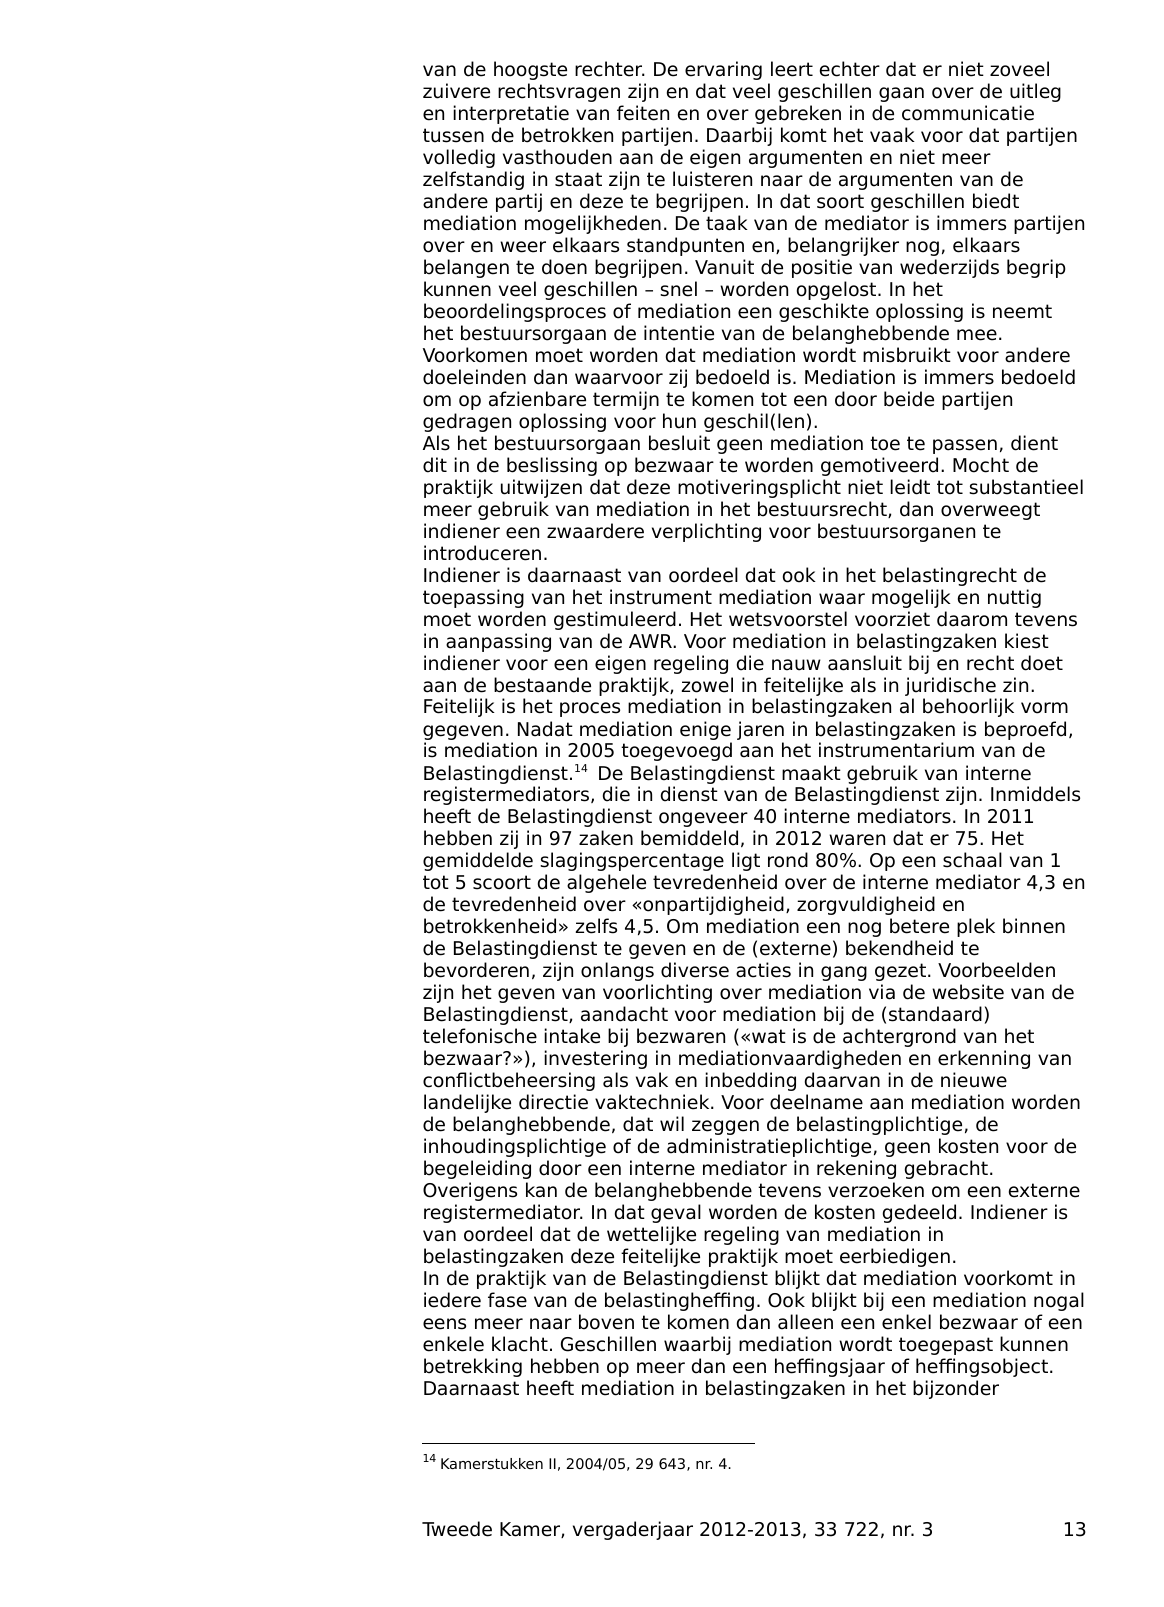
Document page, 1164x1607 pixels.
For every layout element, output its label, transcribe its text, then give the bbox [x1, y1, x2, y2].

text Indiener is daarnaast van oordeel dat ook in het belastingrecht de toepassing van het instrument mediation waar mogelijk en nuttig moet worden gestimuleerd. Het wetsvoorstel voorziet daarom tevens in aanpassing van de AWR. Voor mediation in belastingzaken kiest indiener voor een eigen regeling die nauw aansluit bij en recht doet aan de bestaande praktijk, zowel in feitelijke als in juridische zin. Feitelijk is het proces mediation in belastingzaken al behoorlijk vorm gegeven. Nadat mediation enige jaren in belastingzaken is beproefd, is mediation in 2005 toegevoegd aan het instrumentarium van de Belastingdienst. De Belastingdienst maakt gebruik van interne registermediators, die in dienst van de Belastingdienst zijn. Inmiddels heeft de Belastingdienst ongeveer 40 interne mediators. In 2011 hebben zij in 97 zaken bemiddeld, in 2012 waren dat er 75. Het gemiddelde slagingspercentage ligt rond 80%. Op een schaal van 1 tot 5 scoort de algehele tevredenheid over de interne mediator 4,3 en de tevredenheid over «onpartijdigheid, zorgvuldigheid en betrokkenheid» zelfs 4,5. Om mediation een nog betere plek binnen de Belastingdienst te geven en de (externe) bekendheid te bevorderen, zijn onlangs diverse acties in gang gezet. Voorbeelden zijn het geven van voorlichting over mediation via de website van de Belastingdienst, aandacht voor mediation bij de (standaard) telefonische intake bij bezwaren («wat is de achtergrond van het bezwaar?»), investering in mediationvaardigheden en erkenning van conflictbeheersing als vak en inbedding daarvan in de nieuwe landelijke directie vaktechniek. Voor deelname aan mediation worden de belanghebbende, dat wil zeggen de belastingplichtige, de inhoudingsplichtige of de administratieplichtige, geen kosten voor de begeleiding door een interne mediator in rekening gebracht. Overigens kan de belanghebbende tevens verzoeken om een externe registermediator. In dat geval worden de kosten gedeeld. Indiener is van oordeel dat de wettelijke regeling van mediation in belastingzaken deze feitelijke praktijk moet eerbiedigen. [422, 564, 1087, 1268]
text Als het bestuursorgaan besluit geen mediation toe te passen, dient dit in de beslissing op bezwaar te worden gemotiveerd. Mocht de praktijk uitwijzen dat deze motiveringsplicht niet leidt tot substantieel meer gebruik van mediation in het bestuursrecht, dan overweegt indiener een zwaardere verplichting voor bestuursorganen te introduceren. [422, 433, 1087, 564]
text van de hoogste rechter. De ervaring leert echter dat er niet zoveel zuivere rechtsvragen zijn en dat veel geschillen gaan over de uitleg en interpretatie van feiten en over gebreken in de communicatie tussen de betrokken partijen. Daarbij komt het vaak voor dat partijen volledig vasthouden aan de eigen argumenten en niet meer zelfstandig in staat zijn te luisteren naar de argumenten van de andere partij en deze te begrijpen. In dat soort geschillen biedt mediation mogelijkheden. De taak van de mediator is immers partijen over en weer elkaars standpunten en, belangrijker nog, elkaars belangen te doen begrijpen. Vanuit de positie van wederzijds begrip kunnen veel geschillen – snel – worden opgelost. In het beoordelingsproces of mediation een geschikte oplossing is neemt het bestuursorgaan de intentie van de belanghebbende mee. Voorkomen moet worden dat mediation wordt misbruikt voor andere doeleinden dan waarvoor zij bedoeld is. Mediation is immers bedoeld om op afzienbare termijn te komen tot een door beide partijen gedragen oplossing voor hun geschil(len). [422, 59, 1087, 433]
text Kamerstukken II, 2004/05, 29 643, nr. 4. [422, 1452, 1087, 1474]
text In de praktijk van de Belastingdienst blijkt dat mediation voorkomt in iedere fase van de belastingheffing. Ook blijkt bij een mediation nogal eens meer naar boven te komen dan alleen een enkel bezwaar of een enkele klacht. Geschillen waarbij mediation wordt toegepast kunnen betrekking hebben op meer dan een heffingsjaar of heffingsobject. Daarnaast heeft mediation in belastingzaken in het bijzonder [422, 1268, 1087, 1400]
